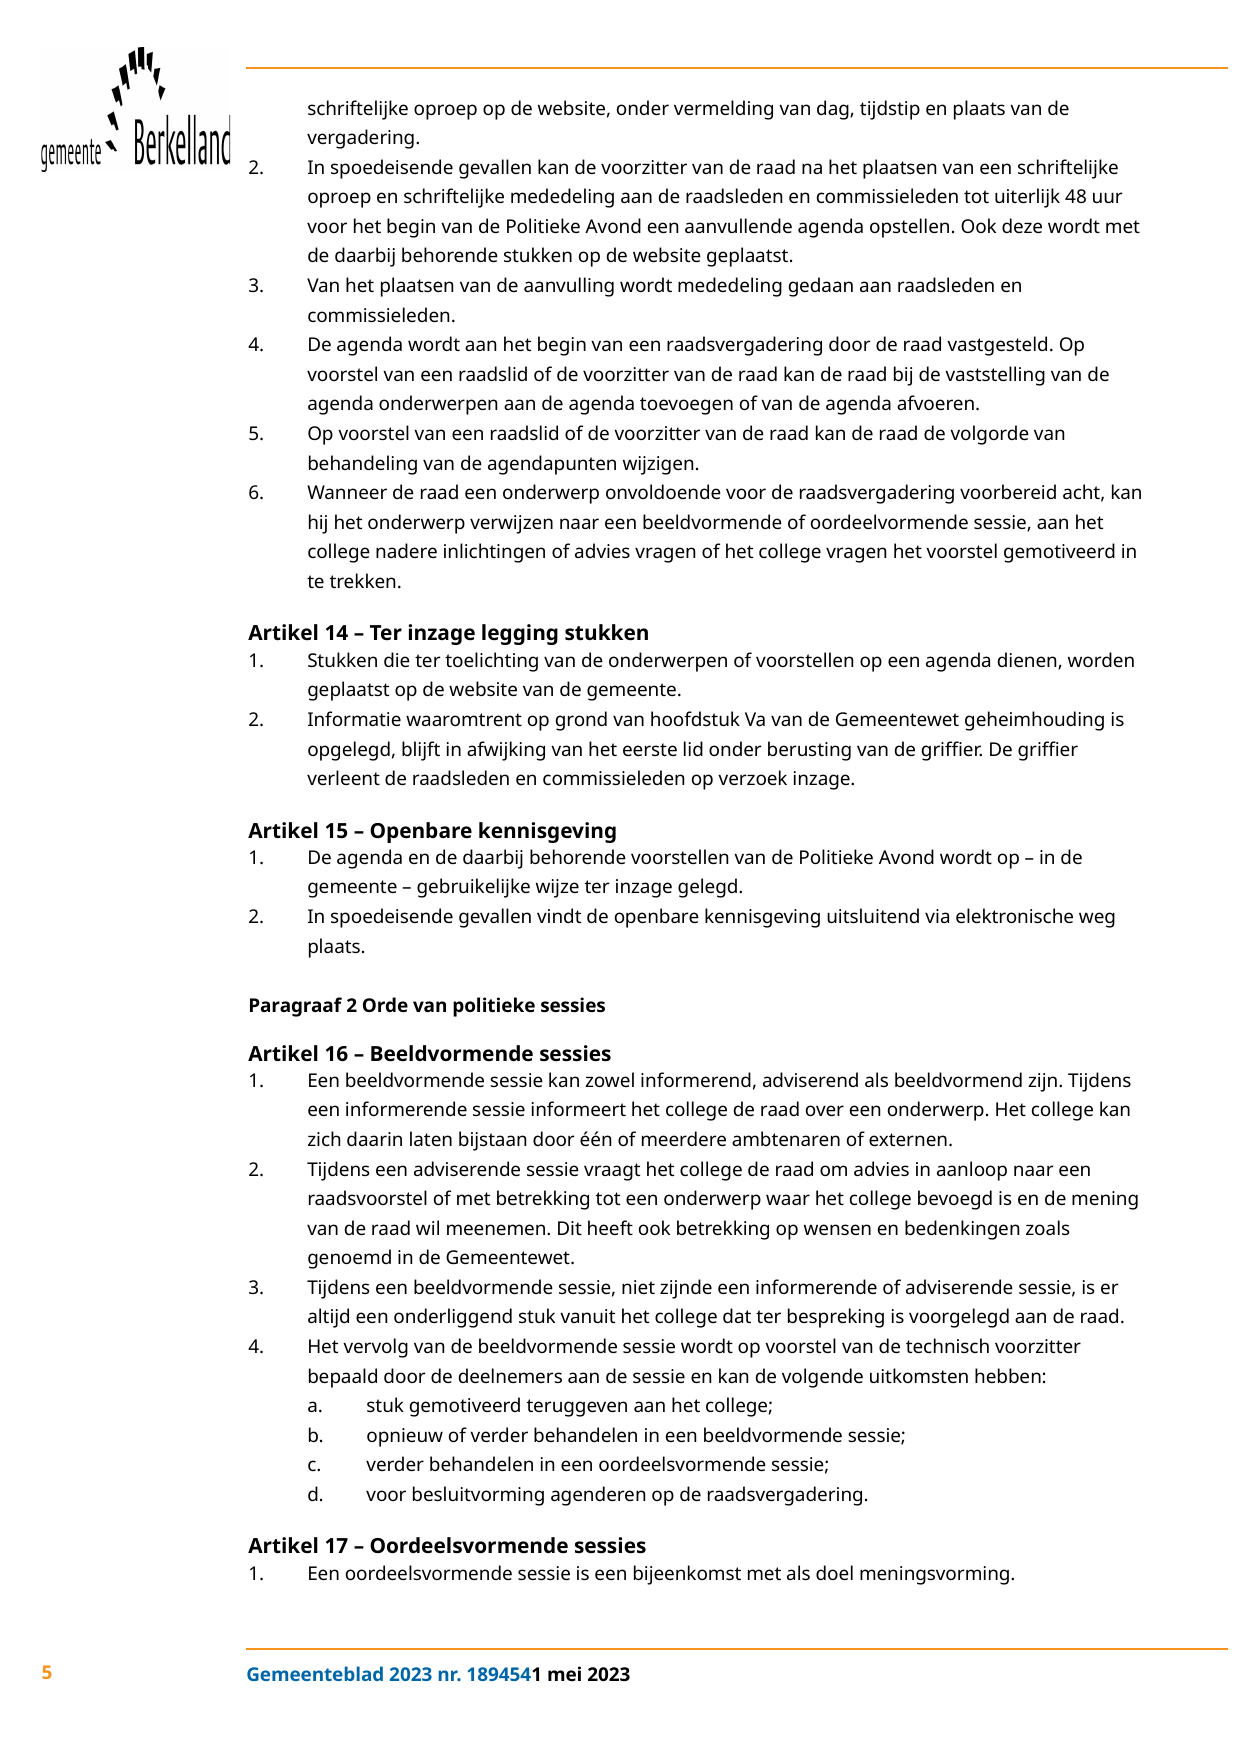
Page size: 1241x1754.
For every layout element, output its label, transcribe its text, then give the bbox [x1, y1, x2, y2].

list Tijdens een beeldvormende sessie, niet zijnde een informerende of adviserende sessie, is er altijd een onderliggend stuk vanuit het college dat ter bespreking is voorgelegd aan de raad. [248, 1274, 1152, 1329]
list Op voorstel van een raadslid of de voorzitter van de raad kan de raad de volgorde van behandeling van de agendapunten wijzigen. [248, 420, 1152, 476]
list schriftelijke oproep op de website, onder vermelding van dag, tijdstip en plaats van de vergadering. [248, 95, 1152, 150]
list Informatie waaromtrent op grond van hoofdstuk Va van de Gemeentewet geheimhouding is opgelegd, blijft in afwijking van het eerste lid onder berusting van de griffier. De griffier verleent de raadsleden en commissieleden op verzoek inzage. [248, 706, 1152, 791]
list Tijdens een adviserende sessie vraagt het college de raad om advies in aanloop naar een raadsvoorstel of met betrekking tot een onderwerp waar het college bevoegd is en de mening van de raad wil meenemen. Dit heeft ook betrekking op wensen en bedenkingen zoals genoemd in de Gemeentewet. [248, 1156, 1152, 1270]
list Een oordeelsvormende sessie is een bijeenkomst met als doel meningsvorming. [248, 1560, 1152, 1586]
text Artikel 16 – Beeldvormende sessies [248, 1039, 1152, 1067]
text Artikel 15 – Openbare kennisgeving [248, 816, 1152, 844]
list opnieuw of verder behandelen in een beeldvormende sessie; [307, 1422, 1152, 1448]
text Paragraaf 2 Orde van politieke sessies [248, 992, 1152, 1018]
list In spoedeisende gevallen vindt de openbare kennisgeving uitsluitend via elektronische weg plaats. [248, 903, 1152, 959]
list Van het plaatsen van de aanvulling wordt mededeling gedaan aan raadsleden en commissieleden. [248, 272, 1152, 328]
list Stukken die ter toelichting van de onderwerpen of voorstellen op een agenda dienen, worden geplaatst op de website van de gemeente. [248, 647, 1152, 702]
list Het vervolg van de beeldvormende sessie wordt op voorstel van de technisch voorzitter bepaald door de deelnemers aan de sessie en kan de volgende uitkomsten hebben: [248, 1333, 1152, 1389]
picture [41, 47, 231, 172]
text Artikel 17 – Oordeelsvormende sessies [248, 1532, 1152, 1560]
list Een beeldvormende sessie kan zowel informerend, adviserend als beeldvormend zijn. Tijdens een informerende sessie informeert het college de raad over een onderwerp. Het college kan zich daarin laten bijstaan door één of meerdere ambtenaren of externen. [248, 1067, 1152, 1152]
list verder behandelen in een oordeelsvormende sessie; [307, 1452, 1152, 1477]
list Wanneer de raad een onderwerp onvoldoende voor de raadsvergadering voorbereid acht, kan hij het onderwerp verwijzen naar een beeldvormende of oordeelvormende sessie, aan het college nadere inlichtingen of advies vragen of het college vragen het voorstel gemotiveerd in te trekken. [248, 479, 1152, 594]
list stuk gemotiveerd teruggeven aan het college; [307, 1392, 1152, 1418]
list voor besluitvorming agenderen op de raadsvergadering. [307, 1481, 1152, 1507]
list De agenda wordt aan het begin van een raadsvergadering door de raad vastgesteld. Op voorstel van een raadslid of de voorzitter van de raad kan de raad bij de vaststelling van de agenda onderwerpen aan de agenda toevoegen of van de agenda afvoeren. [248, 331, 1152, 416]
text Artikel 14 – Ter inzage legging stukken [248, 618, 1152, 647]
list De agenda en de daarbij behorende voorstellen van de Politieke Avond wordt op – in de gemeente – gebruikelijke wijze ter inzage gelegd. [248, 844, 1152, 899]
list In spoedeisende gevallen kan de voorzitter van de raad na het plaatsen van een schriftelijke oproep en schriftelijke mededeling aan de raadsleden en commissieleden tot uiterlijk 48 uur voor het begin van de Politieke Avond een aanvullende agenda opstellen. Ook deze wordt met de daarbij behorende stukken op de website geplaatst. [248, 154, 1152, 268]
